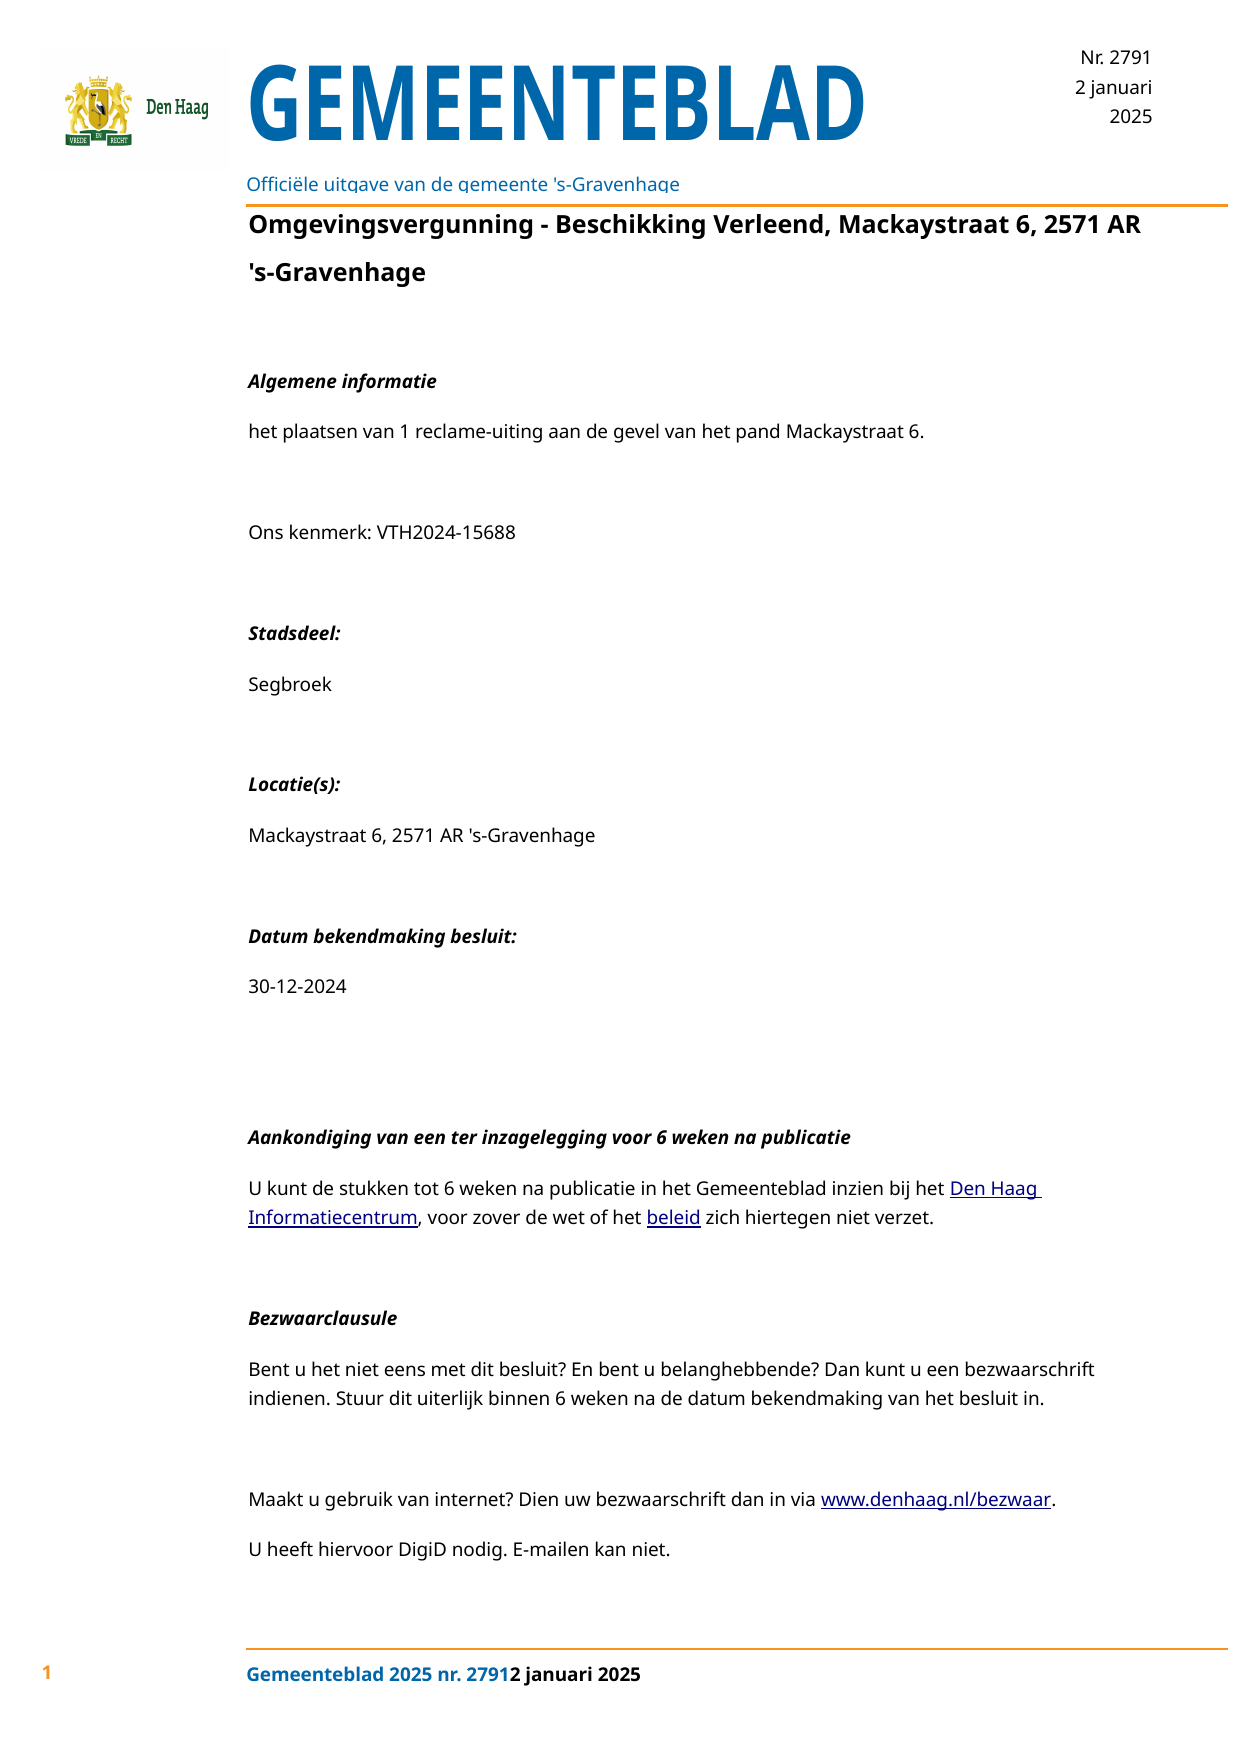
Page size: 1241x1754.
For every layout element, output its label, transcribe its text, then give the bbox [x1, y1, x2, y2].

text Omgevingsvergunning - Beschikking Verleend, Mackaystraat 6, 2571 AR 's-Gravenhage [248, 207, 1152, 288]
picture [41, 47, 231, 172]
text U kunt de stukken tot 6 weken na publicatie in het Gemeenteblad inzien bij het Den Haag Informatiecentrum, voor zover de wet of het beleid zich hiertegen niet verzet. [248, 1175, 1152, 1230]
text Algemene informatie [248, 368, 1152, 394]
text Aankondiging van een ter inzagelegging voor 6 weken na publicatie [248, 1124, 1152, 1150]
text 30-12-2024 [248, 973, 1152, 999]
text Segbroek [248, 671, 1152, 697]
text Maakt u gebruik van internet? Dien uw bezwaarschrift dan in via www.denhaag.nl/bezwaar. [248, 1486, 1152, 1512]
text Mackaystraat 6, 2571 AR 's-Gravenhage [248, 822, 1152, 848]
text het plaatsen van 1 reclame-uiting aan de gevel van het pand Mackaystraat 6. [248, 419, 1152, 444]
text Locatie(s): [248, 772, 1152, 797]
text Datum bekendmaking besluit: [248, 923, 1152, 949]
text U heeft hiervoor DigiD nodig. E-mailen kan niet. [248, 1537, 1152, 1562]
text Stadsdeel: [248, 620, 1152, 646]
text Bezwaarclausule [248, 1305, 1152, 1331]
text Bent u het niet eens met dit besluit? En bent u belanghebbende? Dan kunt u een bezwaarschrift indienen. Stuur dit uiterlijk binnen 6 weken na de datum bekendmaking van het besluit in. [248, 1356, 1152, 1411]
text Ons kenmerk: VTH2024-15688 [248, 519, 1152, 545]
